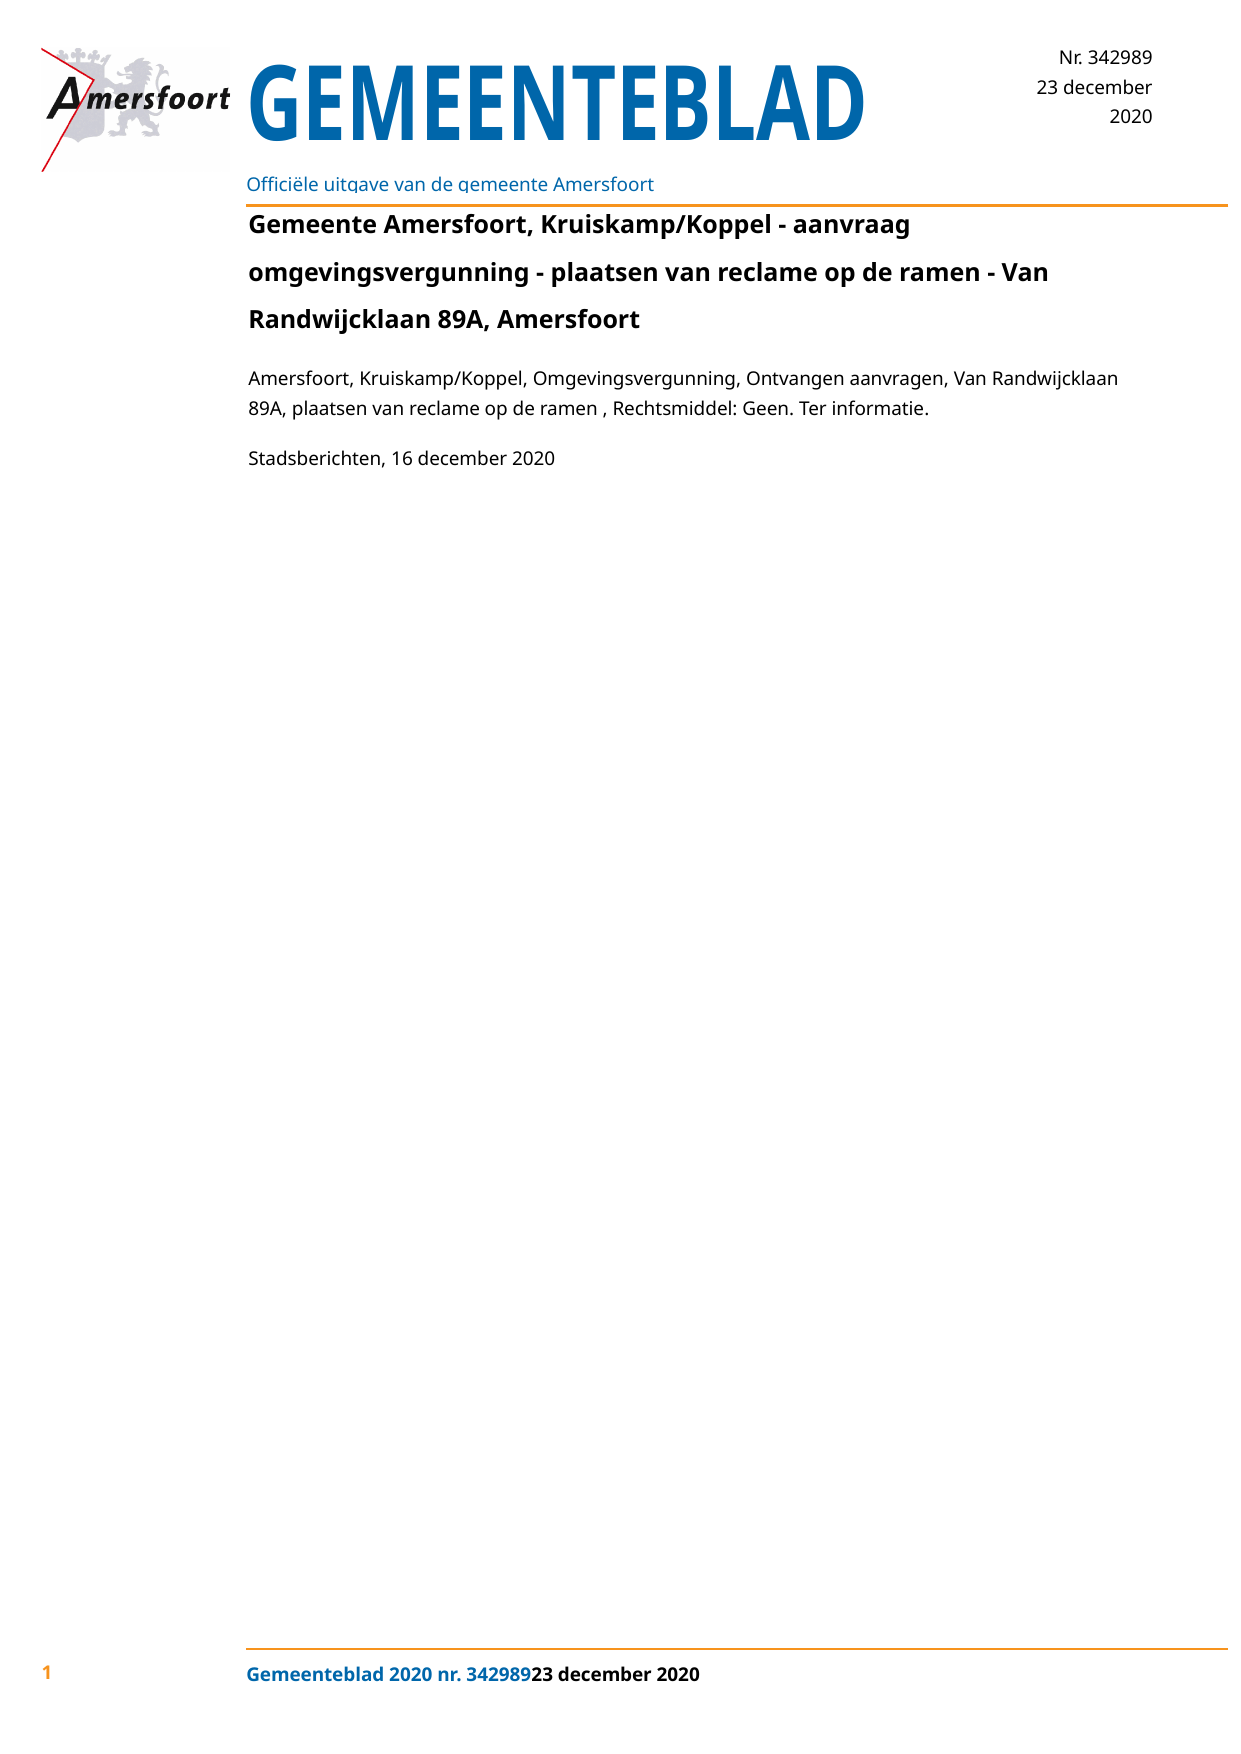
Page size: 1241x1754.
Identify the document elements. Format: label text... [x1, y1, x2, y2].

text Stadsberichten, 16 december 2020 [248, 446, 1152, 471]
text Gemeente Amersfoort, Kruiskamp/Koppel - aanvraag omgevingsvergunning - plaatsen van reclame op de ramen - Van Randwijcklaan 89A, Amersfoort [248, 207, 1152, 336]
text Amersfoort, Kruiskamp/Koppel, Omgevingsvergunning, Ontvangen aanvragen, Van Randwijcklaan 89A, plaatsen van reclame op de ramen , Rechtsmiddel: Geen. Ter informatie. [248, 366, 1152, 421]
picture [41, 47, 231, 172]
